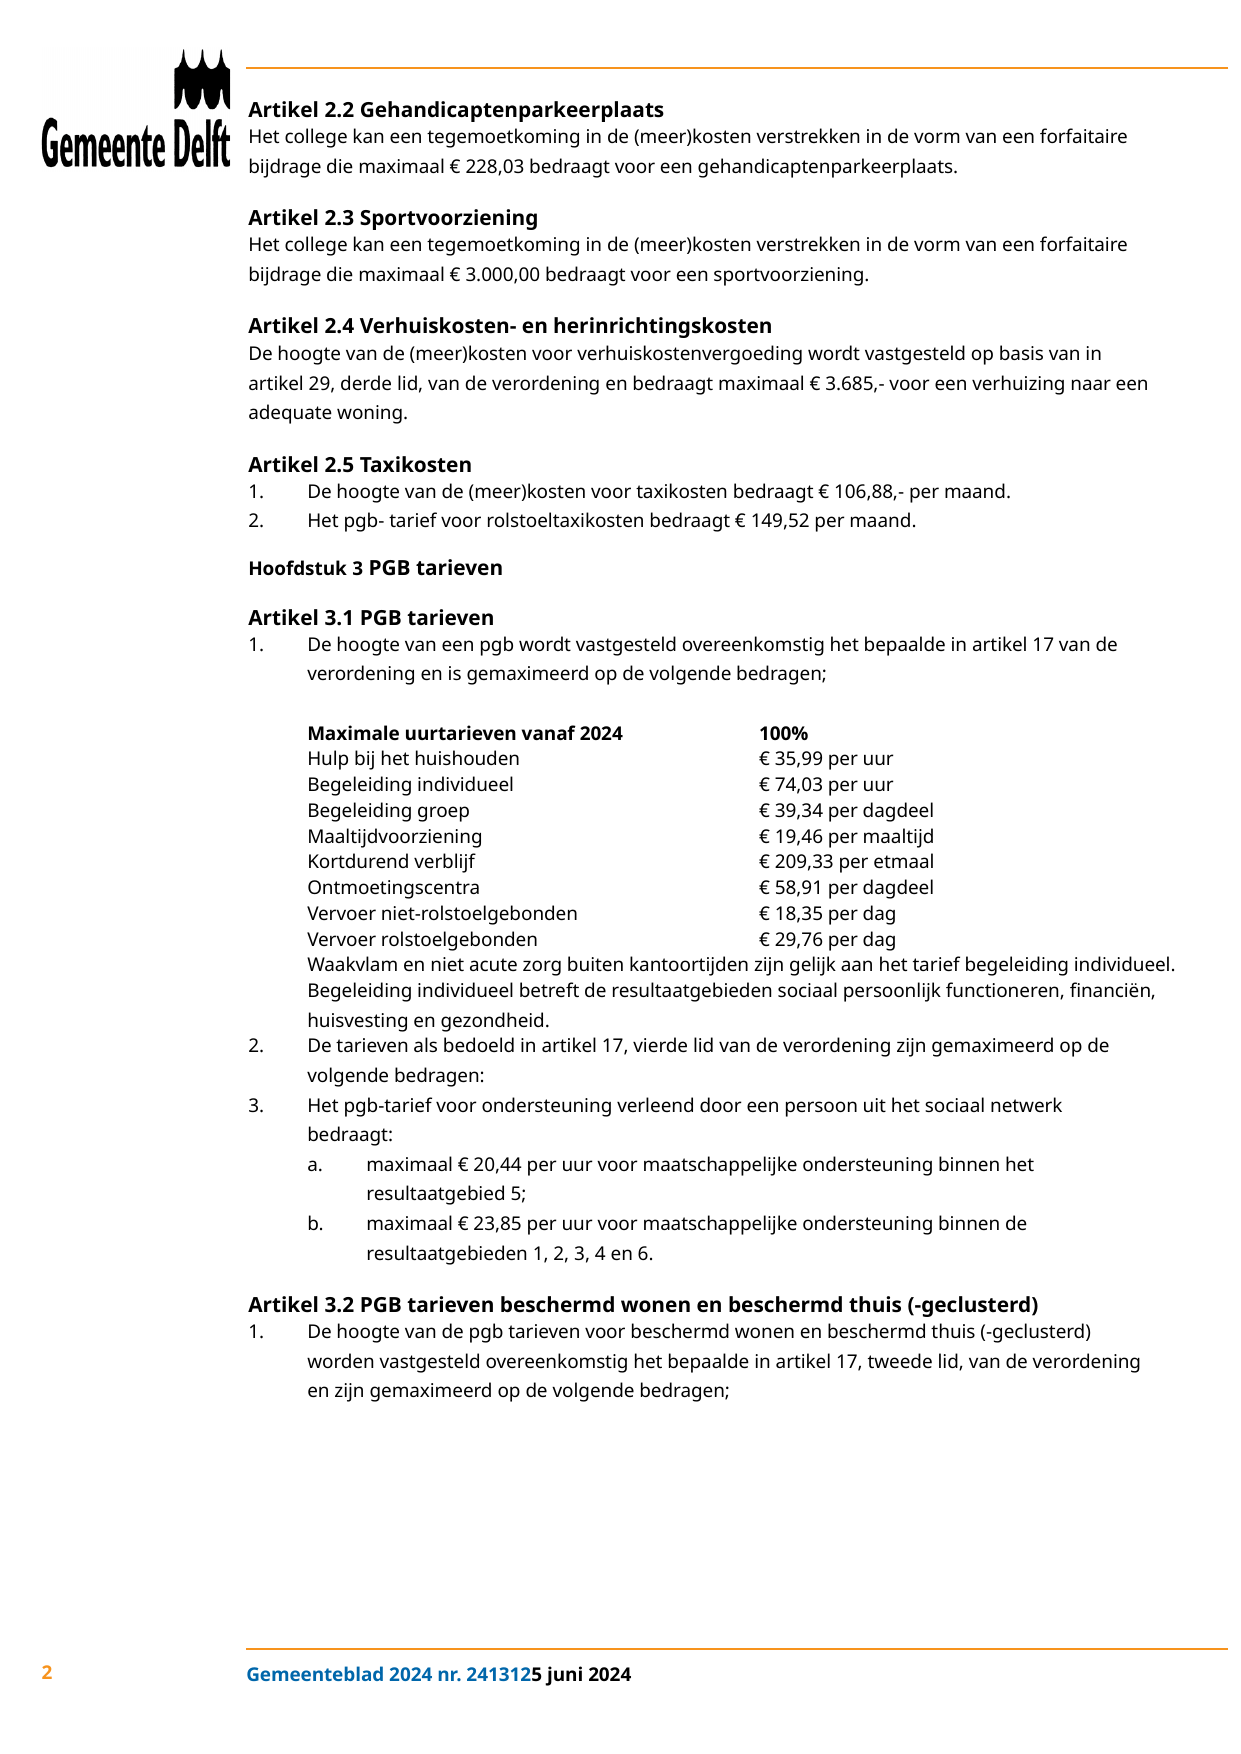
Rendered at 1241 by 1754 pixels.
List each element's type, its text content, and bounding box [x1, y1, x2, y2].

text Artikel 2.2 Gehandicaptenparkeerplaats [248, 95, 1152, 123]
table_cell Hulp bij het huishouden [307, 746, 759, 771]
list Het pgb-tarief voor ondersteuning verleend door een persoon uit het sociaal netwerk bedraagt: [248, 1092, 1152, 1147]
table_cell Kortdurend verblijf [307, 849, 759, 874]
text Artikel 3.1 PGB tarieven [248, 603, 1152, 631]
table_cell Vervoer niet-rolstoelgebonden [307, 900, 759, 926]
text Het college kan een tegemoetkoming in de (meer)kosten verstrekken in de vorm van een forfaitaire bijdrage die maximaal € 228,03 bedraagt voor een gehandicaptenparkeerplaats. [248, 123, 1152, 178]
table_cell € 19,46 per maaltijd [759, 823, 1211, 848]
table_header 100% [759, 720, 1211, 746]
table_header Maximale uurtarieven vanaf 2024 [307, 720, 759, 746]
list De hoogte van een pgb wordt vastgesteld overeenkomstig het bepaalde in artikel 17 van de verordening en is gemaximeerd op de volgende bedragen; [248, 631, 1152, 686]
table_cell Begeleiding individueel [307, 771, 759, 797]
list De hoogte van de pgb tarieven voor beschermd wonen en beschermd thuis (-geclusterd) worden vastgesteld overeenkomstig het bepaalde in artikel 17, tweede lid, van de verordening en zijn gemaximeerd op de volgende bedragen; [248, 1318, 1152, 1403]
text Artikel 3.2 PGB tarieven beschermd wonen en beschermd thuis (-geclusterd) [248, 1290, 1152, 1318]
table_cell € 58,91 per dagdeel [759, 874, 1211, 900]
table_cell € 209,33 per etmaal [759, 849, 1211, 874]
text Artikel 2.4 Verhuiskosten- en herinrichtingskosten [248, 312, 1152, 340]
list maximaal € 23,85 per uur voor maatschappelijke ondersteuning binnen de resultaatgebieden 1, 2, 3, 4 en 6. [307, 1210, 1152, 1265]
table_cell Begeleiding groep [307, 797, 759, 823]
list De tarieven als bedoeld in artikel 17, vierde lid van de verordening zijn gemaximeerd op de volgende bedragen: [248, 1033, 1152, 1088]
picture [41, 47, 231, 172]
table_cell € 74,03 per uur [759, 771, 1211, 797]
text Het college kan een tegemoetkoming in de (meer)kosten verstrekken in de vorm van een forfaitaire bijdrage die maximaal € 3.000,00 bedraagt voor een sportvoorziening. [248, 232, 1152, 287]
text Hoofdstuk 3 PGB tarieven [248, 553, 1152, 582]
table_cell € 29,76 per dag [759, 926, 1211, 951]
table_cell € 18,35 per dag [759, 900, 1211, 926]
text De hoogte van de (meer)kosten voor verhuiskostenvergoeding wordt vastgesteld op basis van in artikel 29, derde lid, van de verordening en bedraagt maximaal € 3.685,- voor een verhuizing naar een adequate woning. [248, 340, 1152, 425]
table_cell Begeleiding individueel betreft de resultaatgebieden sociaal persoonlijk functioneren, financiën, huisvesting en gezondheid. [307, 977, 1211, 1032]
list De hoogte van de (meer)kosten voor taxikosten bedraagt € 106,88,- per maand. [248, 478, 1152, 504]
table_cell Ontmoetingscentra [307, 874, 759, 900]
table_cell Waakvlam en niet acute zorg buiten kantoortijden zijn gelijk aan het tarief begeleiding individueel. [307, 951, 1211, 977]
list maximaal € 20,44 per uur voor maatschappelijke ondersteuning binnen het resultaatgebied 5; [307, 1151, 1152, 1206]
table_cell € 35,99 per uur [759, 746, 1211, 771]
text Artikel 2.5 Taxikosten [248, 450, 1152, 478]
text Artikel 2.3 Sportvoorziening [248, 203, 1152, 232]
list Het pgb- tarief voor rolstoeltaxikosten bedraagt € 149,52 per maand. [248, 508, 1152, 533]
table_cell € 39,34 per dagdeel [759, 797, 1211, 823]
table_cell Vervoer rolstoelgebonden [307, 926, 759, 951]
table_cell Maaltijdvoorziening [307, 823, 759, 848]
